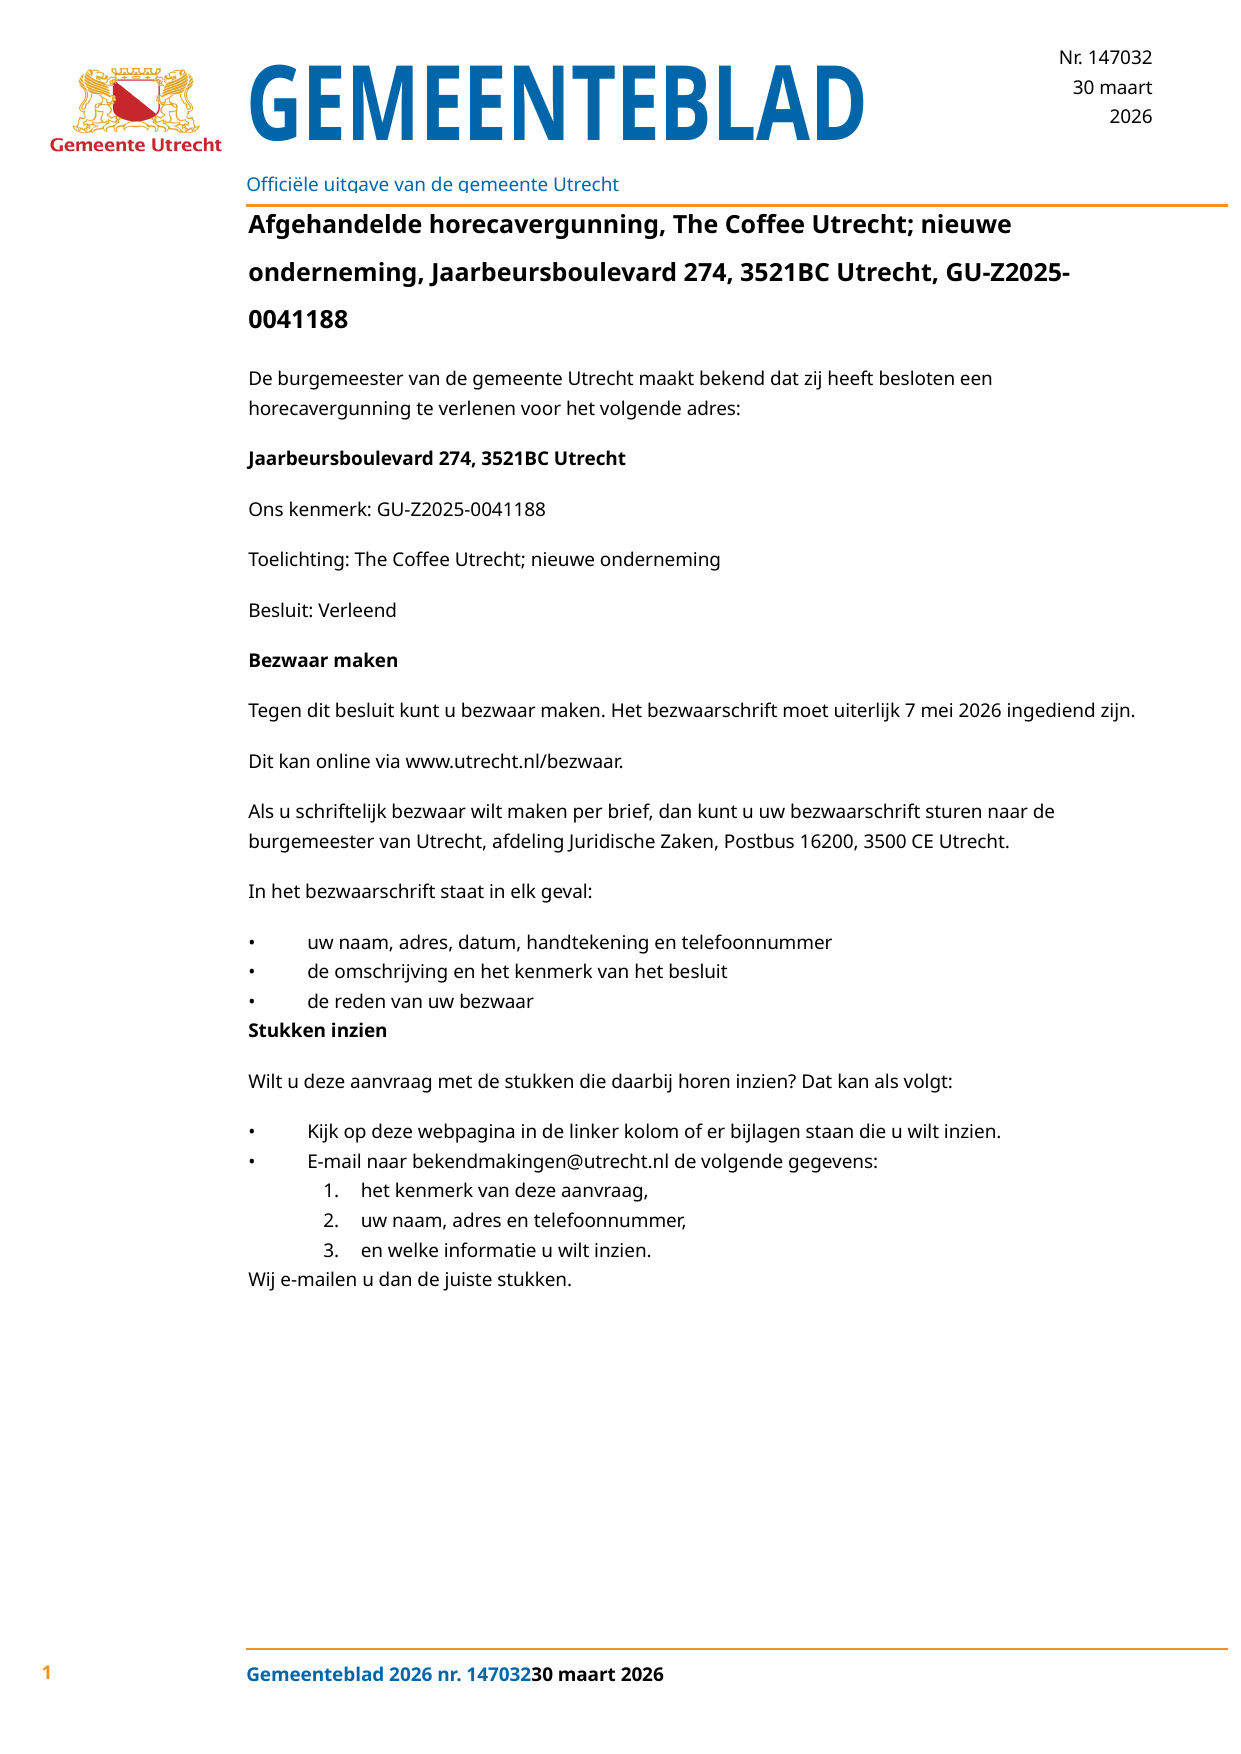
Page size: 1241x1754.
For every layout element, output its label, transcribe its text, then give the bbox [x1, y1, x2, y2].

text Jaarbeursboulevard 274, 3521BC Utrecht [248, 446, 1152, 471]
text Als u schriftelijk bezwaar wilt maken per brief, dan kunt u uw bezwaarschrift sturen naar de burgemeester van Utrecht, afdeling Juridische Zaken, Postbus 16200, 3500 CE Utrecht. [248, 798, 1152, 854]
text Dit kan online via www.utrecht.nl/bezwaar. [248, 748, 1152, 774]
text Wilt u deze aanvraag met de stukken die daarbij horen inzien? Dat kan als volgt: [248, 1068, 1152, 1094]
text De burgemeester van de gemeente Utrecht maakt bekend dat zij heeft besloten een horecavergunning te verlenen voor het volgende adres: [248, 366, 1152, 421]
text Tegen dit besluit kunt u bezwaar maken. Het bezwaarschrift moet uiterlijk 7 mei 2026 ingediend zijn. [248, 698, 1152, 723]
text Ons kenmerk: GU-Z2025-0041188 [248, 496, 1152, 522]
text Besluit: Verleend [248, 597, 1152, 622]
text Wij e-mailen u dan de juiste stukken. [248, 1266, 1152, 1292]
list uw naam, adres en telefoonnummer, [323, 1207, 1152, 1233]
picture [41, 47, 231, 172]
text Toelichting: The Coffee Utrecht; nieuwe onderneming [248, 546, 1152, 572]
text Bezwaar maken [248, 647, 1152, 673]
list Kijk op deze webpagina in de linker kolom of er bijlagen staan die u wilt inzien. [248, 1118, 1152, 1144]
list E-mail naar bekendmakingen@utrecht.nl de volgende gegevens: [248, 1148, 1152, 1174]
text Stukken inzien [248, 1018, 1152, 1043]
list het kenmerk van deze aanvraag, [323, 1178, 1152, 1203]
text In het bezwaarschrift staat in elk geval: [248, 878, 1152, 904]
list de omschrijving en het kenmerk van het besluit [248, 958, 1152, 984]
list en welke informatie u wilt inzien. [323, 1237, 1152, 1262]
text Afgehandelde horecavergunning, The Coffee Utrecht; nieuwe onderneming, Jaarbeursboulevard 274, 3521BC Utrecht, GU-Z2025-0041188 [248, 207, 1152, 336]
list uw naam, adres, datum, handtekening en telefoonnummer [248, 929, 1152, 954]
list de reden van uw bezwaar [248, 988, 1152, 1014]
